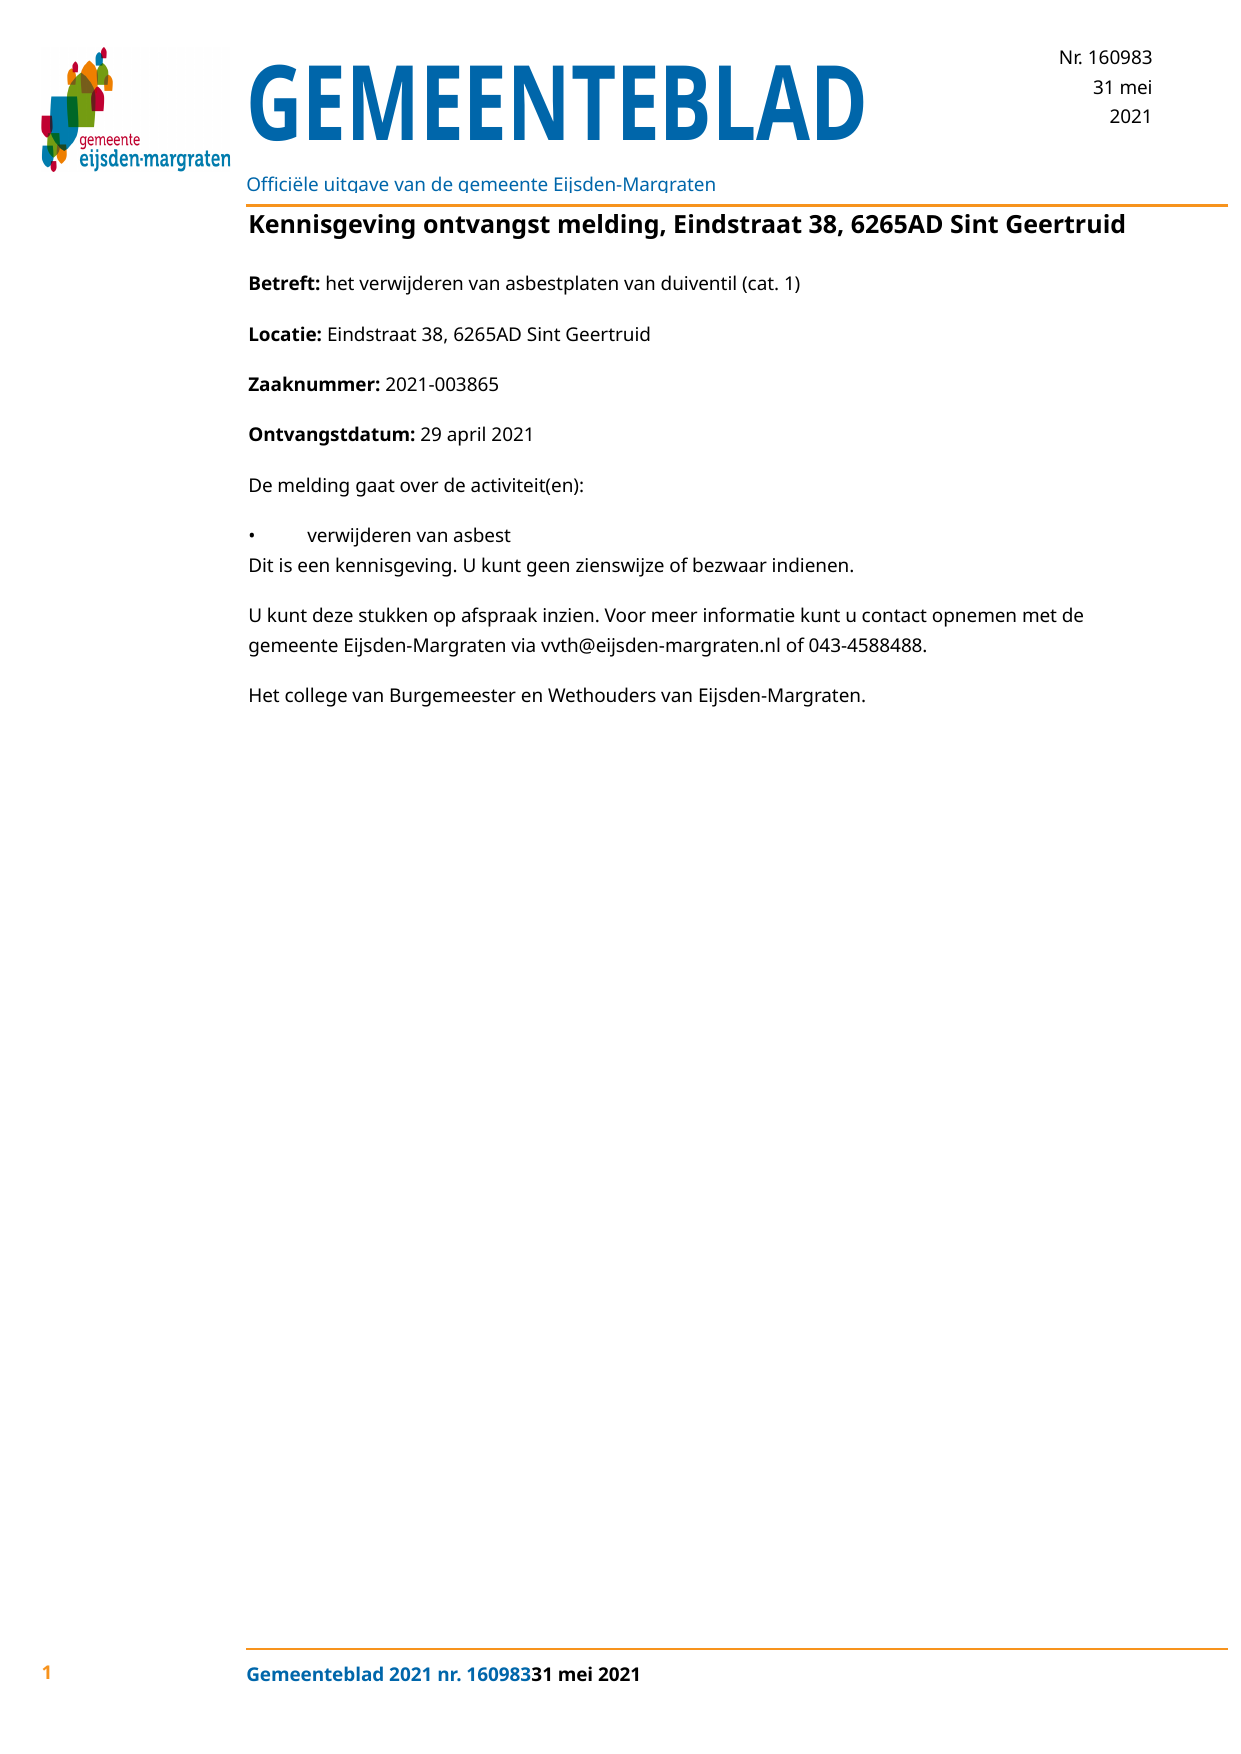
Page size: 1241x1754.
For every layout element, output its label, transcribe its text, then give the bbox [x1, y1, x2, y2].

text Ontvangstdatum: 29 april 2021 [248, 422, 1152, 447]
text Het college van Burgemeester en Wethouders van Eijsden-Margraten. [248, 682, 1152, 708]
text Locatie: Eindstraat 38, 6265AD Sint Geertruid [248, 321, 1152, 346]
text Kennisgeving ontvangst melding, Eindstraat 38, 6265AD Sint Geertruid [248, 207, 1152, 241]
list verwijderen van asbest [248, 522, 1152, 548]
text Zaaknummer: 2021-003865 [248, 371, 1152, 397]
text Dit is een kennisgeving. U kunt geen zienswijze of bezwaar indienen. [248, 552, 1152, 578]
text De melding gaat over de activiteit(en): [248, 472, 1152, 498]
text Betreft: het verwijderen van asbestplaten van duiventil (cat. 1) [248, 270, 1152, 296]
text U kunt deze stukken op afspraak inzien. Voor meer informatie kunt u contact opnemen met de gemeente Eijsden-Margraten via vvth@eijsden-margraten.nl of 043-4588488. [248, 602, 1152, 658]
picture [41, 47, 231, 172]
